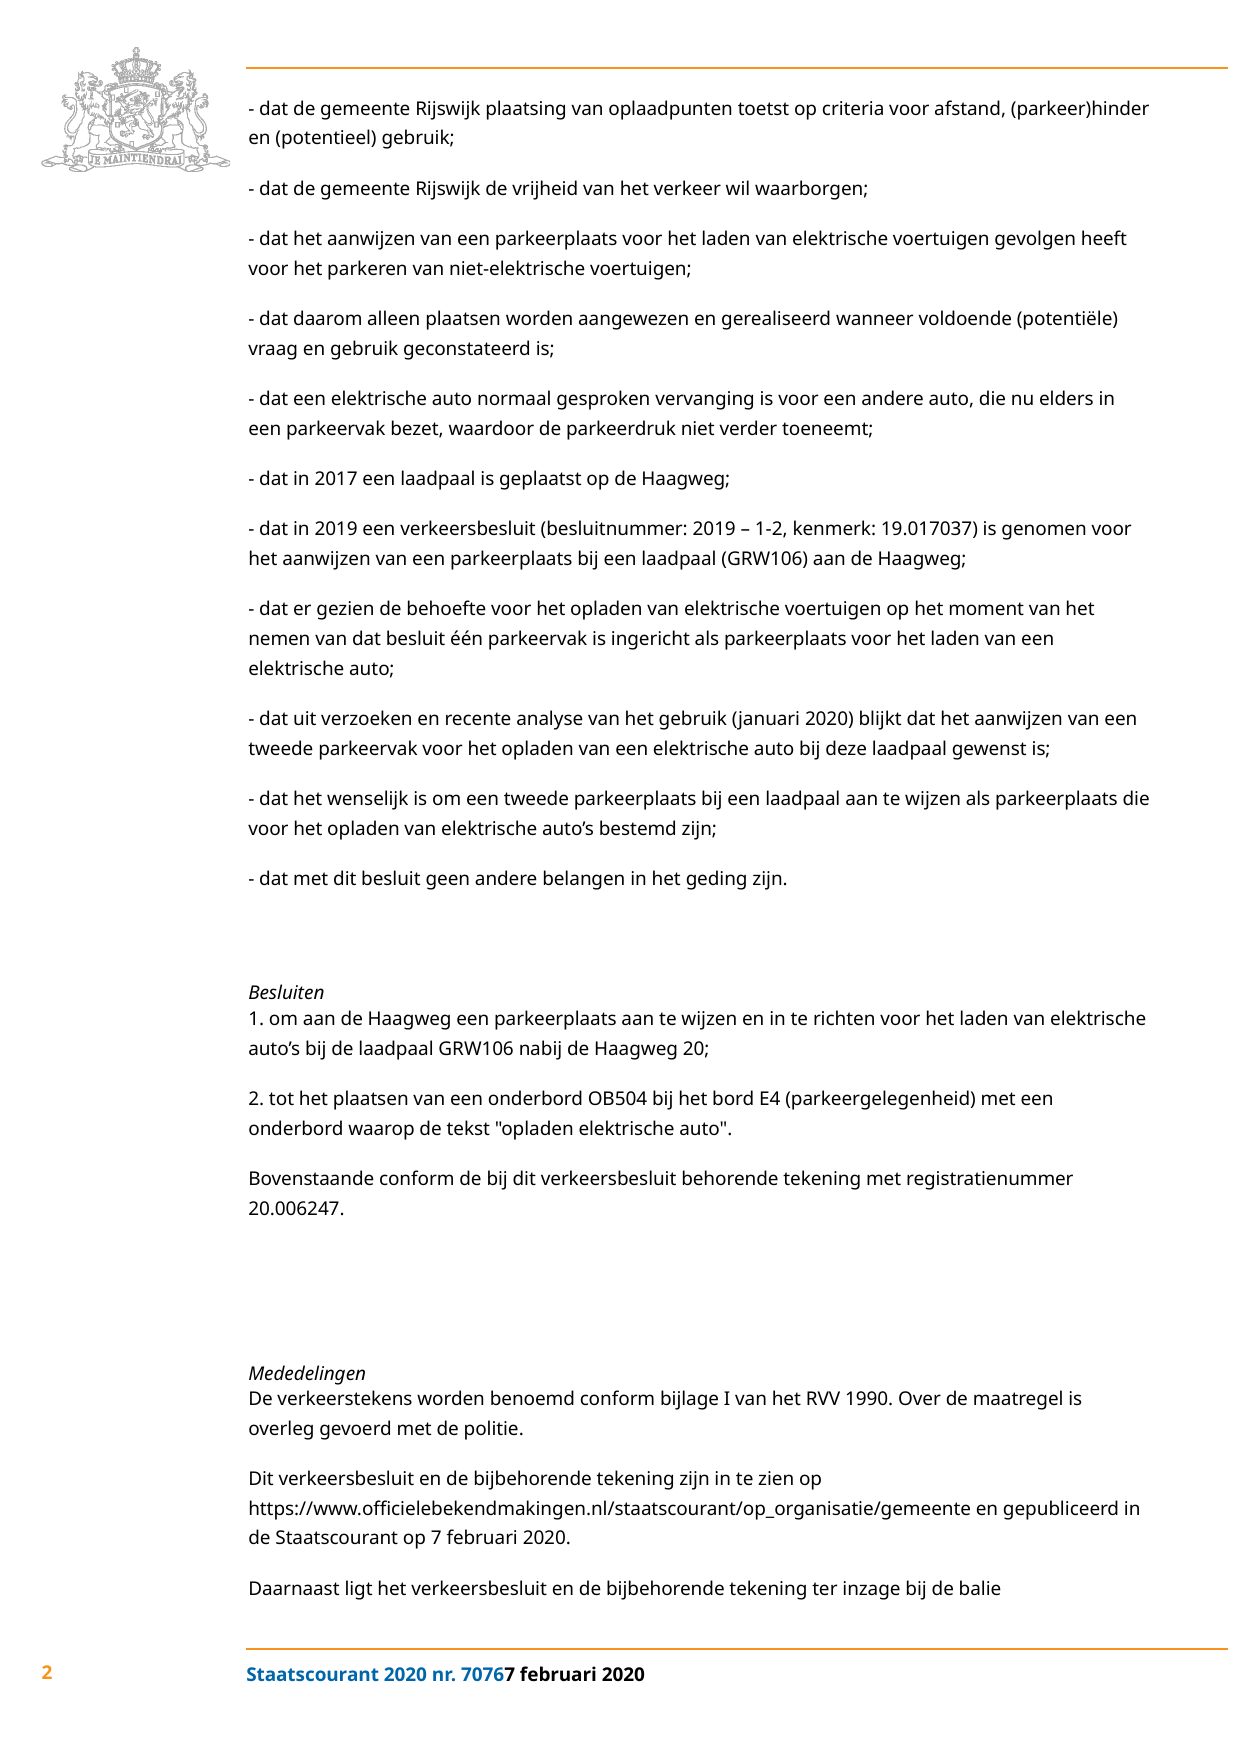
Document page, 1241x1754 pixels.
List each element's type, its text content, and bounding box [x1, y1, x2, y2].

text - dat in 2019 een verkeersbesluit (besluitnummer: 2019 – 1-2, kenmerk: 19.017037) is genomen voor het aanwijzen van een parkeerplaats bij een laadpaal (GRW106) aan de Haagweg; [248, 516, 1152, 571]
text - dat het wenselijk is om een tweede parkeerplaats bij een laadpaal aan te wijzen als parkeerplaats die voor het opladen van elektrische auto’s bestemd zijn; [248, 785, 1152, 841]
picture [41, 47, 231, 172]
text 2. tot het plaatsen van een onderbord OB504 bij het bord E4 (parkeergelegenheid) met een onderbord waarop de tekst "opladen elektrische auto". [248, 1085, 1152, 1141]
text - dat in 2017 een laadpaal is geplaatst op de Haagweg; [248, 465, 1152, 491]
text - dat daarom alleen plaatsen worden aangewezen en gerealiseerd wanneer voldoende (potentiële) vraag en gebruik geconstateerd is; [248, 305, 1152, 361]
text Dit verkeersbesluit en de bijbehorende tekening zijn in te zien op https://www.officielebekendmakingen.nl/staatscourant/op_organisatie/gemeente en gepubliceerd in de Staatscourant op 7 februari 2020. [248, 1465, 1152, 1550]
text - dat een elektrische auto normaal gesproken vervanging is voor een andere auto, die nu elders in een parkeervak bezet, waardoor de parkeerdruk niet verder toeneemt; [248, 385, 1152, 441]
text - dat het aanwijzen van een parkeerplaats voor het laden van elektrische voertuigen gevolgen heeft voor het parkeren van niet-elektrische voertuigen; [248, 225, 1152, 281]
text - dat met dit besluit geen andere belangen in het geding zijn. [248, 865, 1152, 891]
text Daarnaast ligt het verkeersbesluit en de bijbehorende tekening ter inzage bij de balie [248, 1575, 1152, 1601]
text 1. om aan de Haagweg een parkeerplaats aan te wijzen en in te richten voor het laden van elektrische auto’s bij de laadpaal GRW106 nabij de Haagweg 20; [248, 1005, 1152, 1061]
text - dat de gemeente Rijswijk de vrijheid van het verkeer wil waarborgen; [248, 175, 1152, 201]
text De verkeerstekens worden benoemd conform bijlage I van het RVV 1990. Over de maatregel is overleg gevoerd met de politie. [248, 1385, 1152, 1441]
text Mededelingen [248, 1360, 1152, 1385]
text Bovenstaande conform de bij dit verkeersbesluit behorende tekening met registratienummer 20.006247. [248, 1165, 1152, 1221]
text - dat er gezien de behoefte voor het opladen van elektrische voertuigen op het moment van het nemen van dat besluit één parkeervak is ingericht als parkeerplaats voor het laden van een elektrische auto; [248, 596, 1152, 681]
text - dat uit verzoeken en recente analyse van het gebruik (januari 2020) blijkt dat het aanwijzen van een tweede parkeervak voor het opladen van een elektrische auto bij deze laadpaal gewenst is; [248, 705, 1152, 761]
text Besluiten [248, 979, 1152, 1005]
text - dat de gemeente Rijswijk plaatsing van oplaadpunten toetst op criteria voor afstand, (parkeer)hinder en (potentieel) gebruik; [248, 95, 1152, 150]
